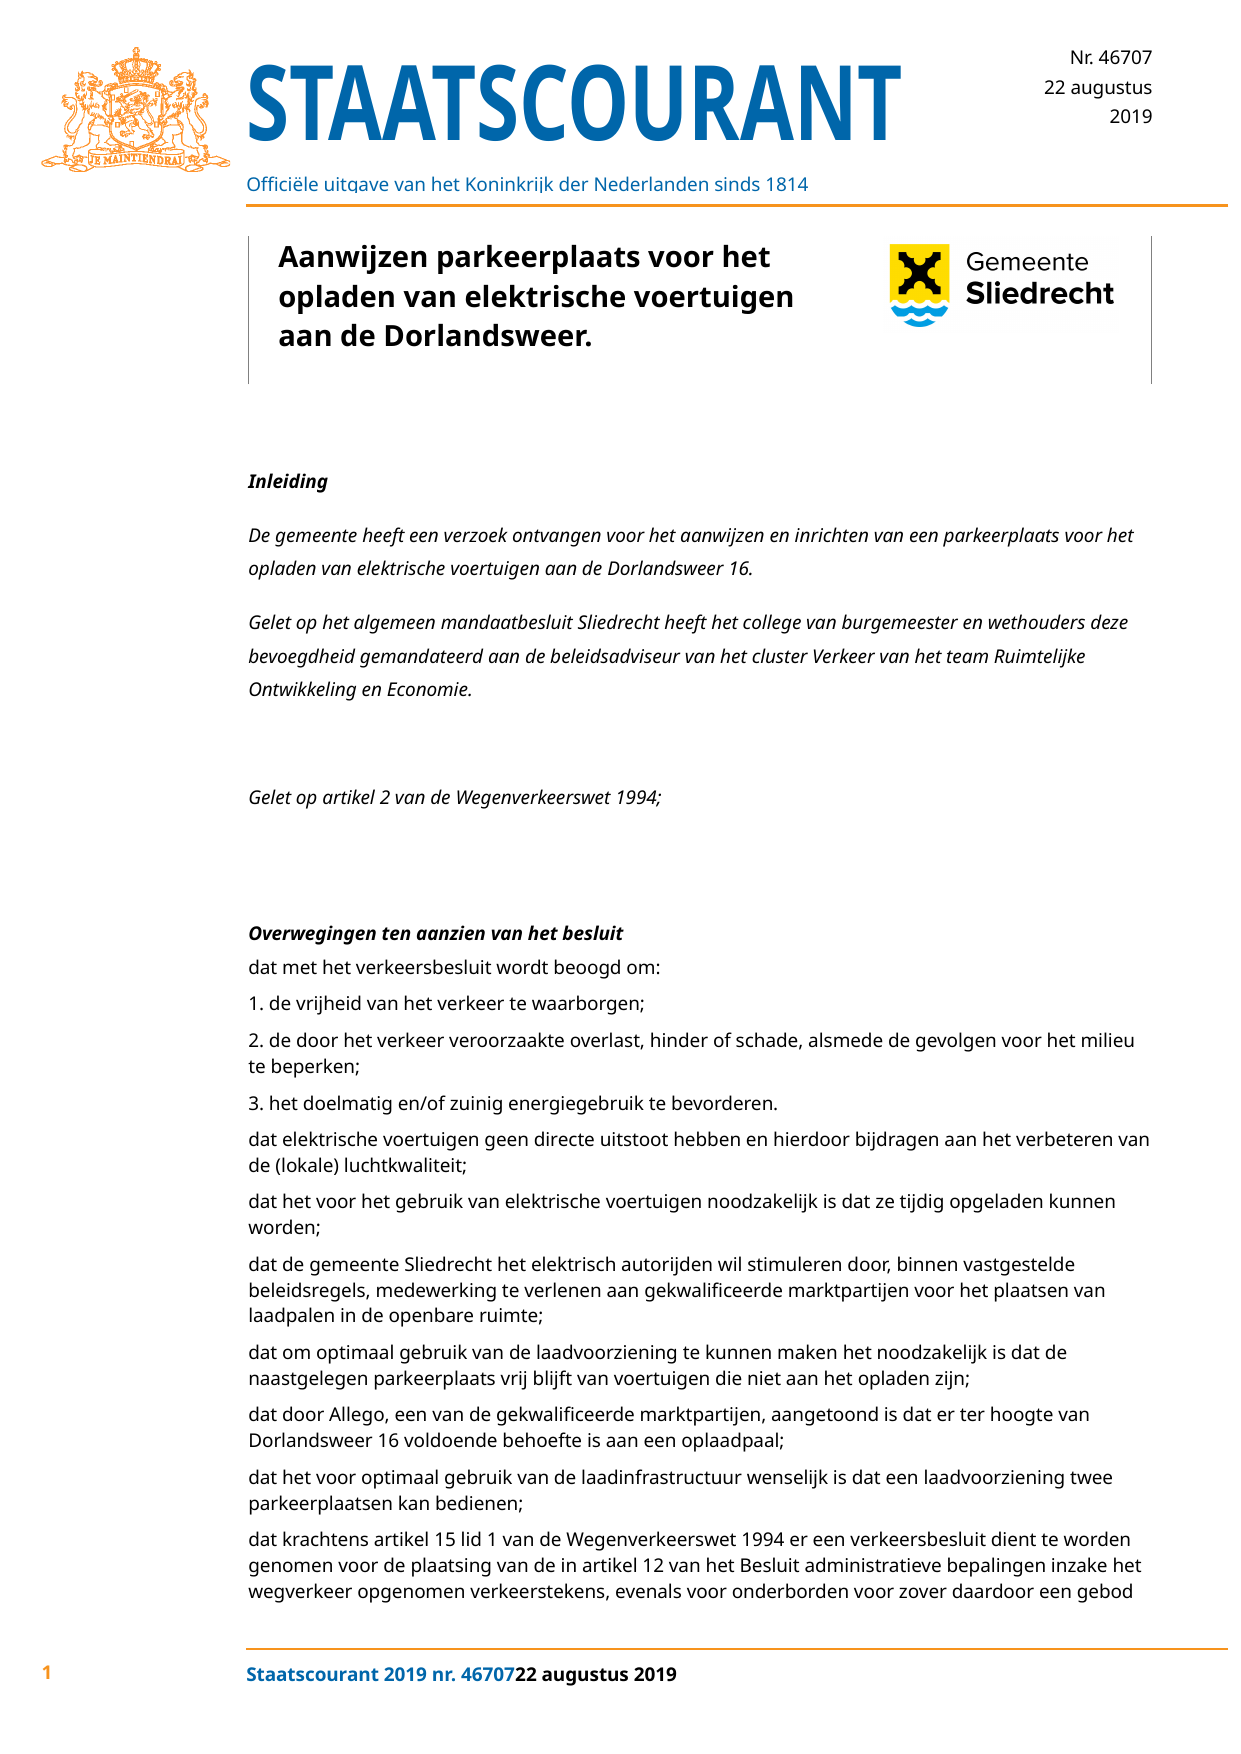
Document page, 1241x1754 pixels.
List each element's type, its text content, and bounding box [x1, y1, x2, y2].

text Gelet op het algemeen mandaatbesluit Sliedrecht heeft het college van burgemeester en wethouders deze bevoegdheid gemandateerd aan de beleidsadviseur van het cluster Verkeer van het team Ruimtelijke Ontwikkeling en Economie. [248, 609, 1152, 702]
picture [882, 236, 1119, 333]
text dat elektrische voertuigen geen directe uitstoot hebben en hierdoor bijdragen aan het verbeteren van de (lokale) luchtkwaliteit; [248, 1126, 1152, 1178]
text Gelet op artikel 2 van de Wegenverkeerswet 1994; [248, 784, 1152, 810]
table_header Aanwijzen parkeerplaats voor het opladen van elektrische voertuigen aan de Dorlandsweer. [249, 236, 850, 384]
text 3. het doelmatig en/of zuinig energiegebruik te bevorderen. [248, 1090, 1152, 1115]
text Overwegingen ten aanzien van het besluit [248, 920, 1152, 946]
table_header [850, 333, 1151, 384]
text dat het voor het gebruik van elektrische voertuigen noodzakelijk is dat ze tijdig opgeladen kunnen worden; [248, 1189, 1152, 1240]
text dat het voor optimaal gebruik van de laadinfrastructuur wenselijk is dat een laadvoorziening twee parkeerplaatsen kan bedienen; [248, 1464, 1152, 1516]
picture [41, 47, 231, 172]
text dat om optimaal gebruik van de laadvoorziening te kunnen maken het noodzakelijk is dat de naastgelegen parkeerplaats vrij blijft van voertuigen die niet aan het opladen zijn; [248, 1339, 1152, 1391]
text dat de gemeente Sliedrecht het elektrisch autorijden wil stimuleren door, binnen vastgestelde beleidsregels, medewerking te verlenen aan gekwalificeerde marktpartijen voor het plaatsen van laadpalen in de openbare ruimte; [248, 1251, 1152, 1328]
text 1. de vrijheid van het verkeer te waarborgen; [248, 991, 1152, 1016]
text dat met het verkeersbesluit wordt beoogd om: [248, 954, 1152, 980]
text 2. de door het verkeer veroorzaakte overlast, hinder of schade, alsmede de gevolgen voor het milieu te beperken; [248, 1027, 1152, 1079]
text dat door Allego, een van de gekwalificeerde marktpartijen, aangetoond is dat er ter hoogte van Dorlandsweer 16 voldoende behoefte is aan een oplaadpaal; [248, 1402, 1152, 1453]
text Inleiding [248, 468, 1152, 494]
table_header [850, 236, 882, 332]
text De gemeente heeft een verzoek ontvangen voor het aanwijzen en inrichten van een parkeerplaats voor het opladen van elektrische voertuigen aan de Dorlandsweer 16. [248, 522, 1152, 581]
table_header [1119, 236, 1151, 332]
text dat krachtens artikel 15 lid 1 van de Wegenverkeerswet 1994 er een verkeersbesluit dient te worden genomen voor de plaatsing van de in artikel 12 van het Besluit administratieve bepalingen inzake het wegverkeer opgenomen verkeerstekens, evenals voor onderborden voor zover daardoor een gebod [248, 1526, 1152, 1604]
